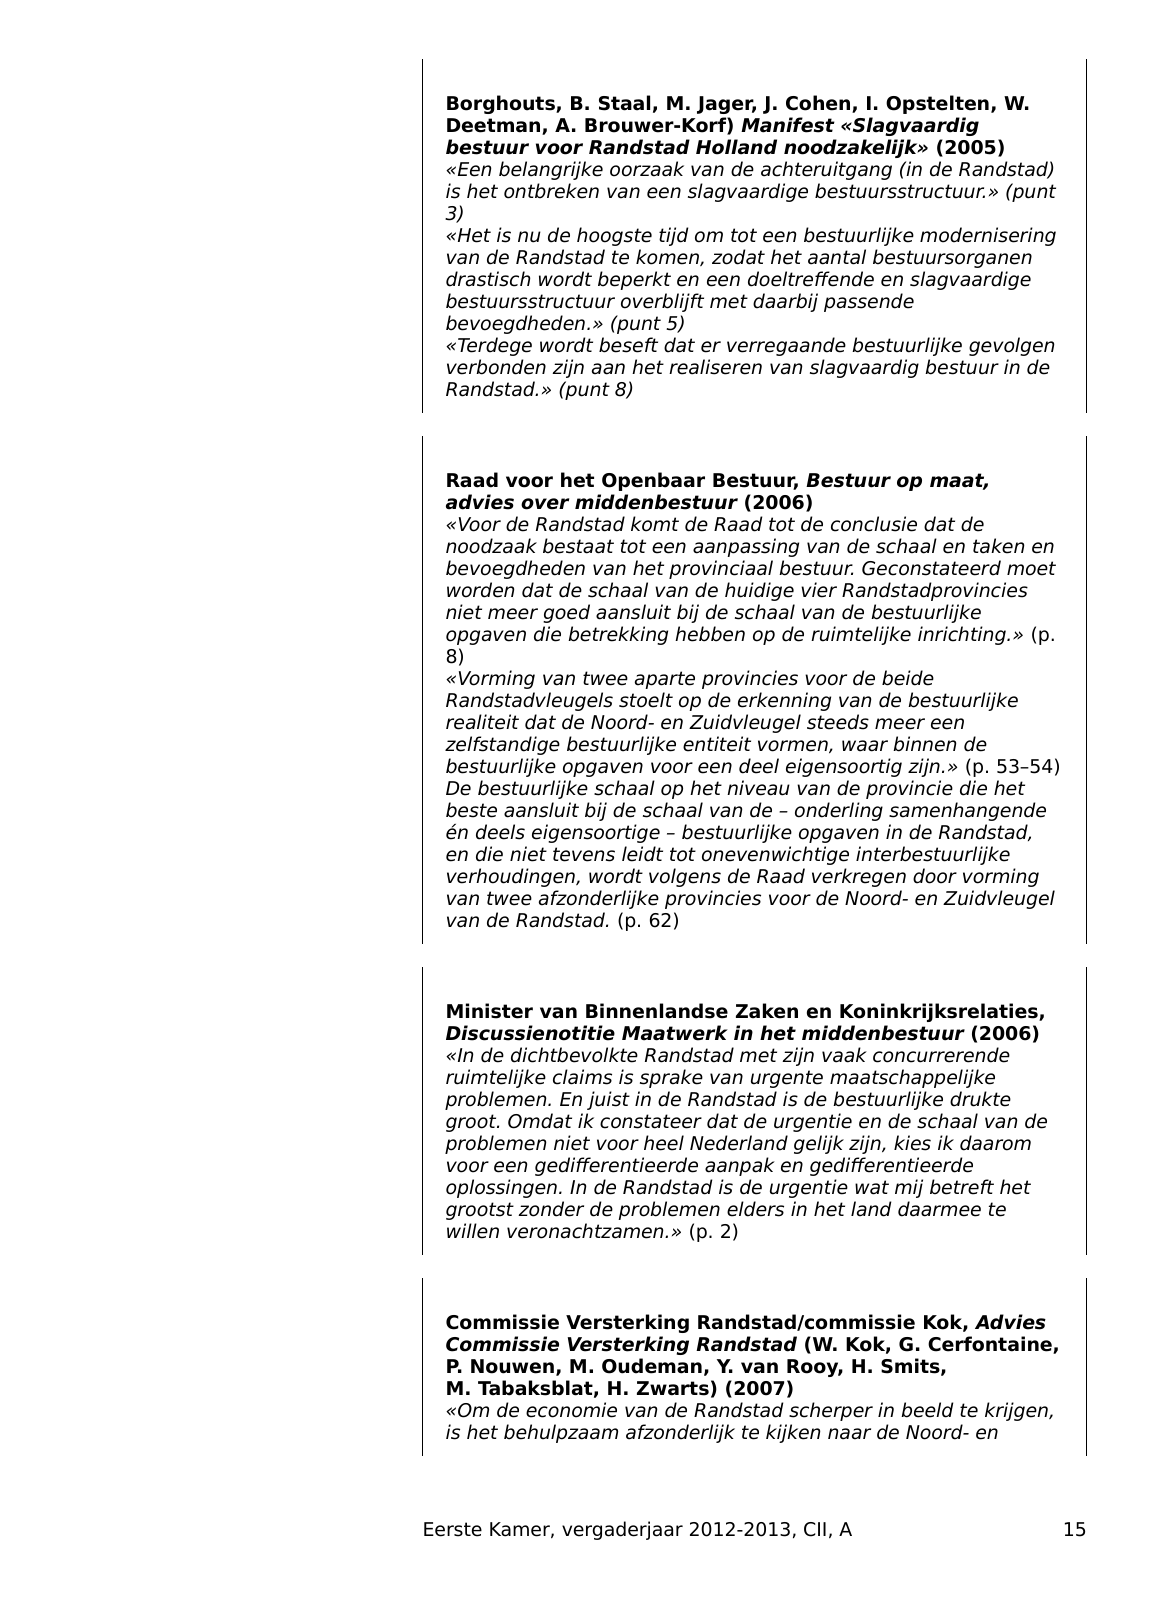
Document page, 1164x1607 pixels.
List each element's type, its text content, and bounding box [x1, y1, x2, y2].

table_header Commissie Versterking Randstad/commissie Kok, Advies Commissie Versterking Randstad (W. Kok, G. Cerfontaine, P. Nouwen, M. Oudeman, Y. van Rooy, H. Smits, M. Tabaksblat, H. Zwarts) (2007) «Om de economie van de Randstad scherper in beeld te krijgen, is het behulpzaam afzonderlijk te kijken naar de Noord- en [423, 1278, 1086, 1456]
table_header Borghouts, B. Staal, M. Jager, J. Cohen, I. Opstelten, W. Deetman, A. Brouwer-Korf) Manifest «Slagvaardig bestuur voor Randstad Holland noodzakelijk» (2005) «Een belangrijke oorzaak van de achteruitgang (in de Randstad) is het ontbreken van een slagvaardige bestuursstructuur.» (punt 3) «Het is nu de hoogste tijd om tot een bestuurlijke modernisering van de Randstad te komen, zodat het aantal bestuursorganen drastisch wordt beperkt en een doeltreffende en slagvaardige bestuursstructuur overblijft met daarbij passende bevoegdheden.» (punt 5) «Terdege wordt beseft dat er verregaande bestuurlijke gevolgen verbonden zijn aan het realiseren van slagvaardig bestuur in de Randstad.» (punt 8) [423, 59, 1086, 412]
table_header Minister van Binnenlandse Zaken en Koninkrijksrelaties, Discussienotitie Maatwerk in het middenbestuur (2006) «In de dichtbevolkte Randstad met zijn vaak concurrerende ruimtelijke claims is sprake van urgente maatschappelijke problemen. En juist in de Randstad is de bestuurlijke drukte groot. Omdat ik constateer dat de urgentie en de schaal van de problemen niet voor heel Nederland gelijk zijn, kies ik daarom voor een gedifferentieerde aanpak en gedifferentieerde oplossingen. In de Randstad is de urgentie wat mij betreft het grootst zonder de problemen elders in het land daarmee te willen veronachtzamen.» (p. 2) [423, 967, 1086, 1254]
table_header Raad voor het Openbaar Bestuur, Bestuur op maat, advies over middenbestuur (2006) «Voor de Randstad komt de Raad tot de conclusie dat de noodzaak bestaat tot een aanpassing van de schaal en taken en bevoegdheden van het provinciaal bestuur. Geconstateerd moet worden dat de schaal van de huidige vier Randstadprovincies niet meer goed aansluit bij de schaal van de bestuurlijke opgaven die betrekking hebben op de ruimtelijke inrichting.» (p. 8) «Vorming van twee aparte provincies voor de beide Randstadvleugels stoelt op de erkenning van de bestuurlijke realiteit dat de Noord- en Zuidvleugel steeds meer een zelfstandige bestuurlijke entiteit vormen, waar binnen de bestuurlijke opgaven voor een deel eigensoortig zijn.» (p. 53–54) De bestuurlijke schaal op het niveau van de provincie die het beste aansluit bij de schaal van de – onderling samenhangende én deels eigensoortige – bestuurlijke opgaven in de Randstad, en die niet tevens leidt tot onevenwichtige interbestuurlijke verhoudingen, wordt volgens de Raad verkregen door vorming van twee afzonderlijke provincies voor de Noord- en Zuidvleugel van de Randstad. (p. 62) [423, 436, 1086, 943]
